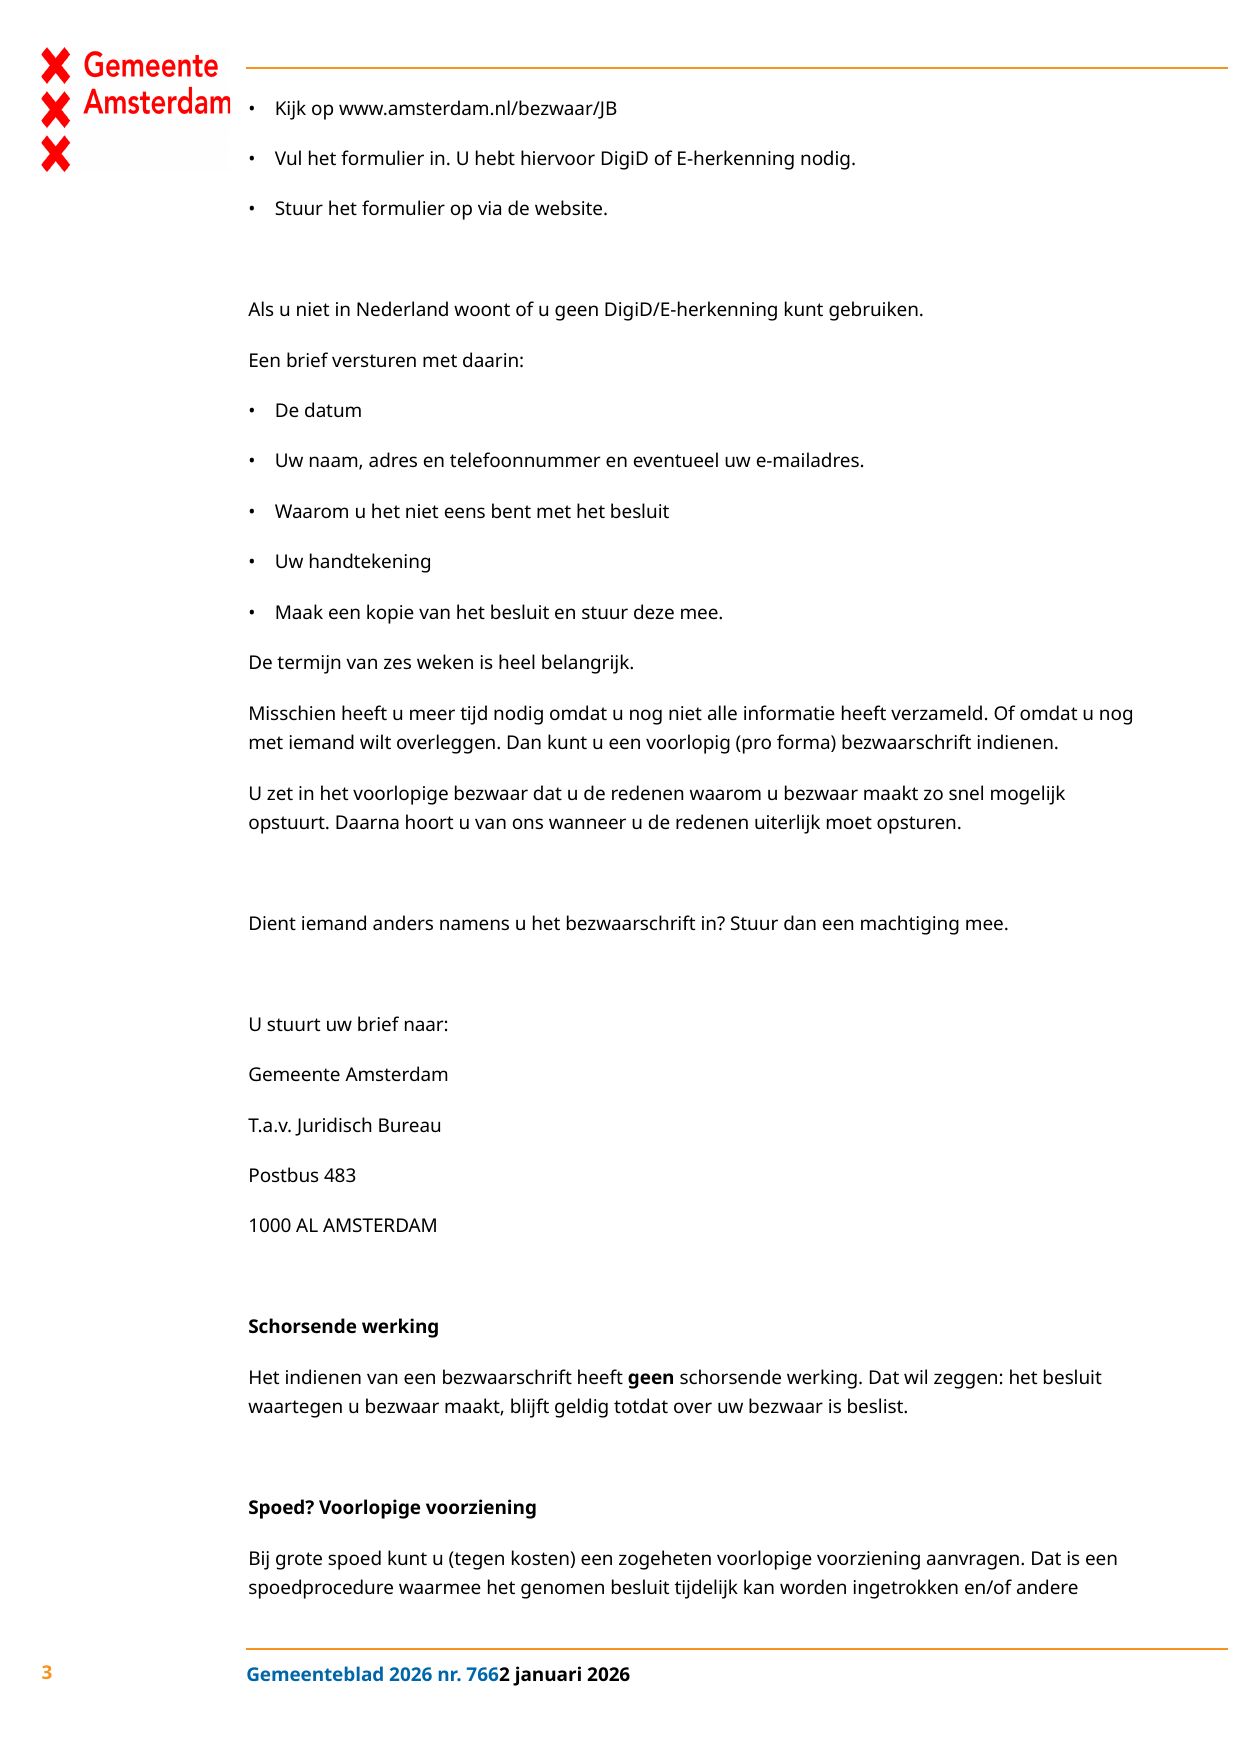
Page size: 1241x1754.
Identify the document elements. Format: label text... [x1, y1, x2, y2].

text • De datum [248, 397, 1152, 423]
text • Waarom u het niet eens bent met het besluit [248, 498, 1152, 524]
text • Stuur het formulier op via de website. [248, 196, 1152, 221]
text • Maak een kopie van het besluit en stuur deze mee. [248, 599, 1152, 625]
text Als u niet in Nederland woont of u geen DigiD/E-herkenning kunt gebruiken. [248, 296, 1152, 322]
text Schorsende werking [248, 1313, 1152, 1339]
text U stuurt uw brief naar: [248, 1011, 1152, 1037]
text De termijn van zes weken is heel belangrijk. [248, 649, 1152, 675]
text U zet in het voorlopige bezwaar dat u de redenen waarom u bezwaar maakt zo snel mogelijk opstuurt. Daarna hoort u van ons wanneer u de redenen uiterlijk moet opsturen. [248, 780, 1152, 835]
picture [41, 47, 231, 172]
text • Uw handtekening [248, 548, 1152, 574]
text Bij grote spoed kunt u (tegen kosten) een zogeheten voorlopige voorziening aanvragen. Dat is een spoedprocedure waarmee het genomen besluit tijdelijk kan worden ingetrokken en/of andere [248, 1545, 1152, 1600]
text • Uw naam, adres en telefoonnummer en eventueel uw e-mailadres. [248, 448, 1152, 473]
text Spoed? Voorlopige voorziening [248, 1494, 1152, 1520]
text Het indienen van een bezwaarschrift heeft geen schorsende werking. Dat wil zeggen: het besluit waartegen u bezwaar maakt, blijft geldig totdat over uw bezwaar is beslist. [248, 1364, 1152, 1419]
text T.a.v. Juridisch Bureau [248, 1112, 1152, 1138]
text Gemeente Amsterdam [248, 1061, 1152, 1087]
text Postbus 483 [248, 1162, 1152, 1188]
text • Kijk op www.amsterdam.nl/bezwaar/JB [248, 95, 1152, 121]
text Misschien heeft u meer tijd nodig omdat u nog niet alle informatie heeft verzameld. Of omdat u nog met iemand wilt overleggen. Dan kunt u een voorlopig (pro forma) bezwaarschrift indienen. [248, 700, 1152, 755]
text Dient iemand anders namens u het bezwaarschrift in? Stuur dan een machtiging mee. [248, 910, 1152, 936]
text 1000 AL AMSTERDAM [248, 1213, 1152, 1238]
text Een brief versturen met daarin: [248, 347, 1152, 373]
text • Vul het formulier in. U hebt hiervoor DigiD of E-herkenning nodig. [248, 145, 1152, 171]
